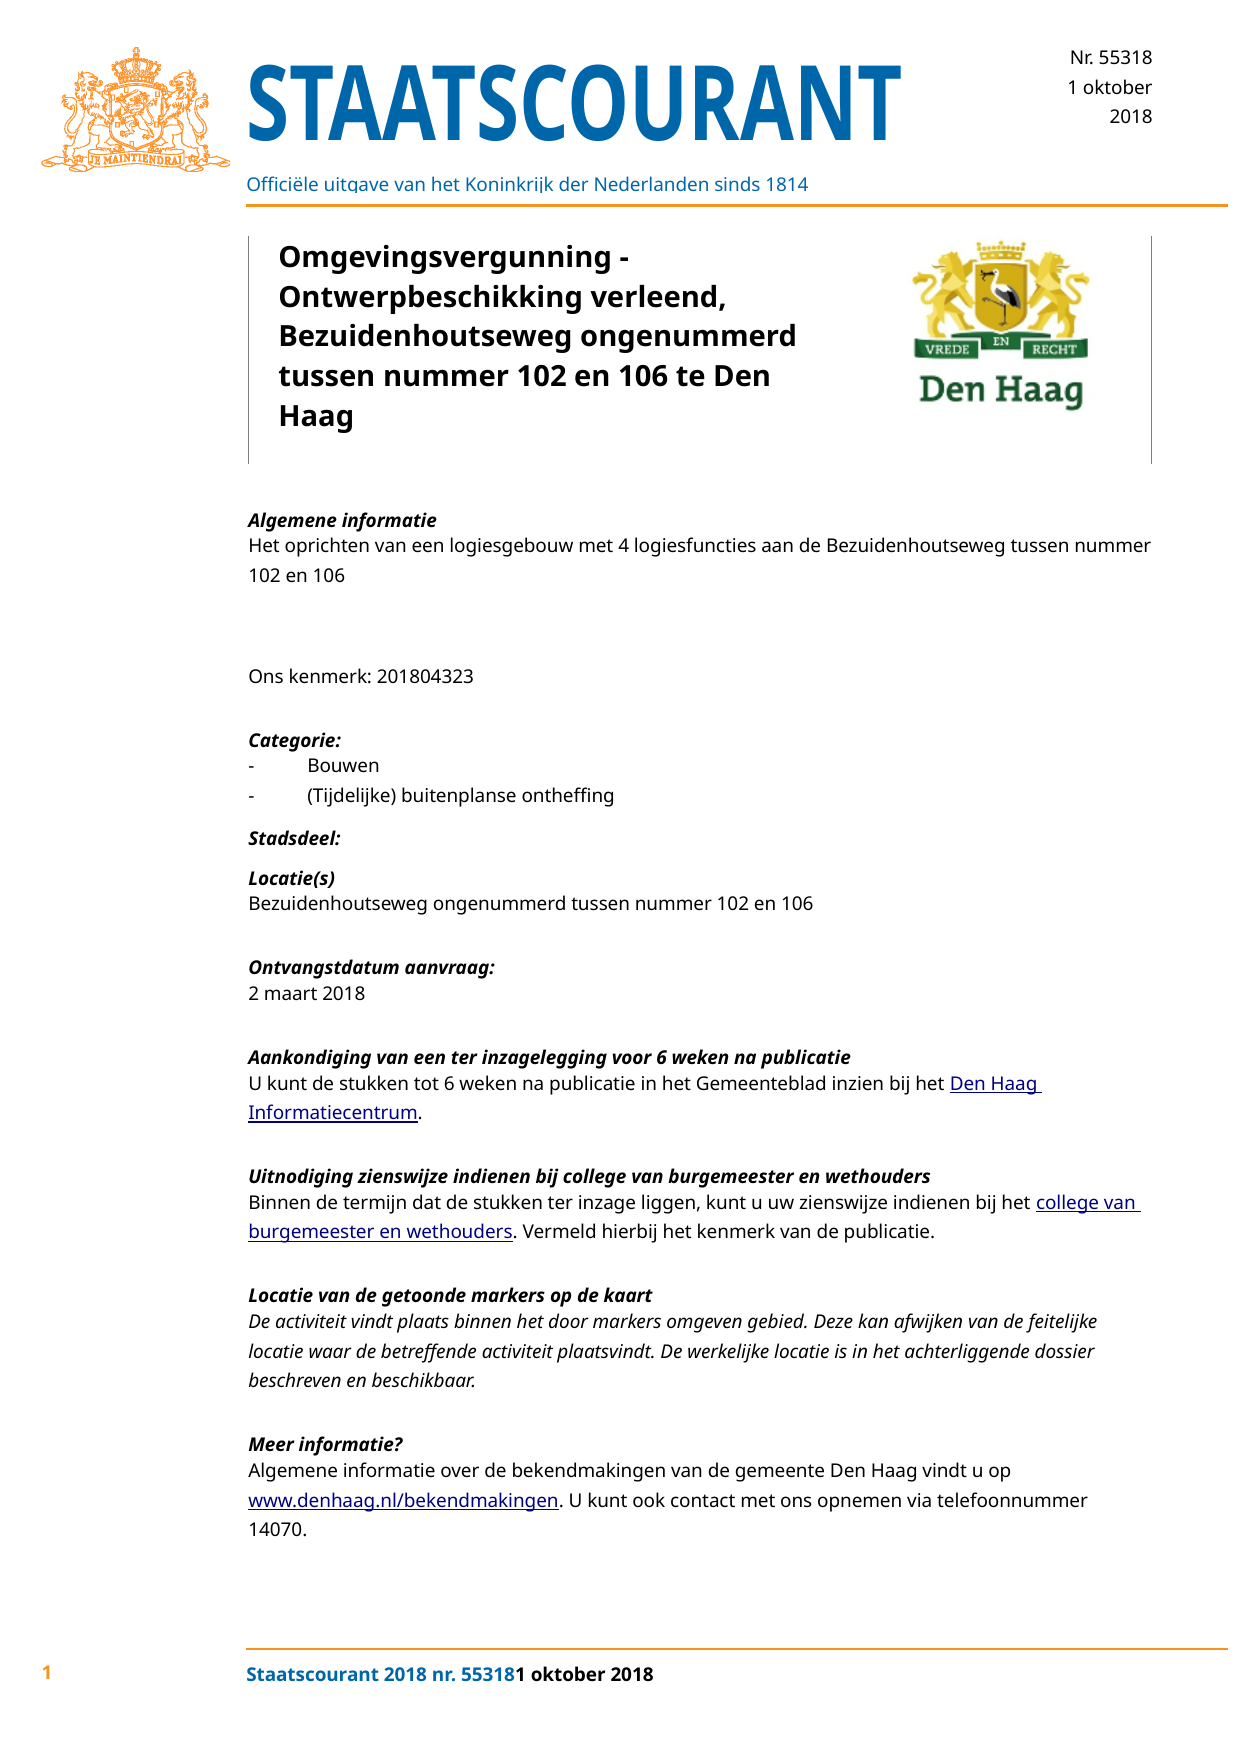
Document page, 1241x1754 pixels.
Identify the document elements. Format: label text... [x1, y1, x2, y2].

text Categorie: [248, 727, 1152, 753]
table_header Omgevingsvergunning - Ontwerpbeschikking verleend, Bezuidenhoutseweg ongenummerd tussen nummer 102 en 106 te Den Haag [249, 236, 850, 464]
text Ontvangstdatum aanvraag: [248, 954, 1152, 980]
list (Tijdelijke) buitenplanse ontheffing [248, 782, 1152, 808]
text Het oprichten van een logiesgebouw met 4 logiesfuncties aan de Bezuidenhoutseweg tussen nummer 102 en 106 [248, 533, 1152, 588]
text Algemene informatie [248, 507, 1152, 533]
text Algemene informatie over de bekendmakingen van de gemeente Den Haag vindt u op www.denhaag.nl/bekendmakingen. U kunt ook contact met ons opnemen via telefoonnummer 14070. [248, 1457, 1152, 1542]
text Locatie(s) [248, 865, 1152, 890]
table_header [850, 236, 899, 413]
text U kunt de stukken tot 6 weken na publicatie in het Gemeenteblad inzien bij het Den Haag Informatiecentrum. [248, 1070, 1152, 1125]
list Bouwen [248, 753, 1152, 778]
text De activiteit vindt plaats binnen het door markers omgeven gebied. Deze kan afwijken van de feitelijke locatie waar de betreffende activiteit plaatsvindt. De werkelijke locatie is in het achterliggende dossier beschreven en beschikbaar. [248, 1308, 1152, 1393]
picture [41, 47, 231, 172]
text Locatie van de getoonde markers op de kaart [248, 1283, 1152, 1308]
table_header [1103, 236, 1151, 413]
text Binnen de termijn dat de stukken ter inzage liggen, kunt u uw zienswijze indienen bij het college van burgemeester en wethouders. Vermeld hierbij het kenmerk van de publicatie. [248, 1189, 1152, 1244]
text Stadsdeel: [248, 825, 1152, 851]
table_header [850, 414, 1151, 464]
text Bezuidenhoutseweg ongenummerd tussen nummer 102 en 106 [248, 890, 1152, 916]
text Ons kenmerk: 201804323 [248, 663, 1152, 689]
text Uitnodiging zienswijze indienen bij college van burgemeester en wethouders [248, 1163, 1152, 1189]
text Aankondiging van een ter inzagelegging voor 6 weken na publicatie [248, 1044, 1152, 1070]
picture [899, 236, 1103, 414]
text Meer informatie? [248, 1431, 1152, 1457]
text 2 maart 2018 [248, 980, 1152, 1006]
